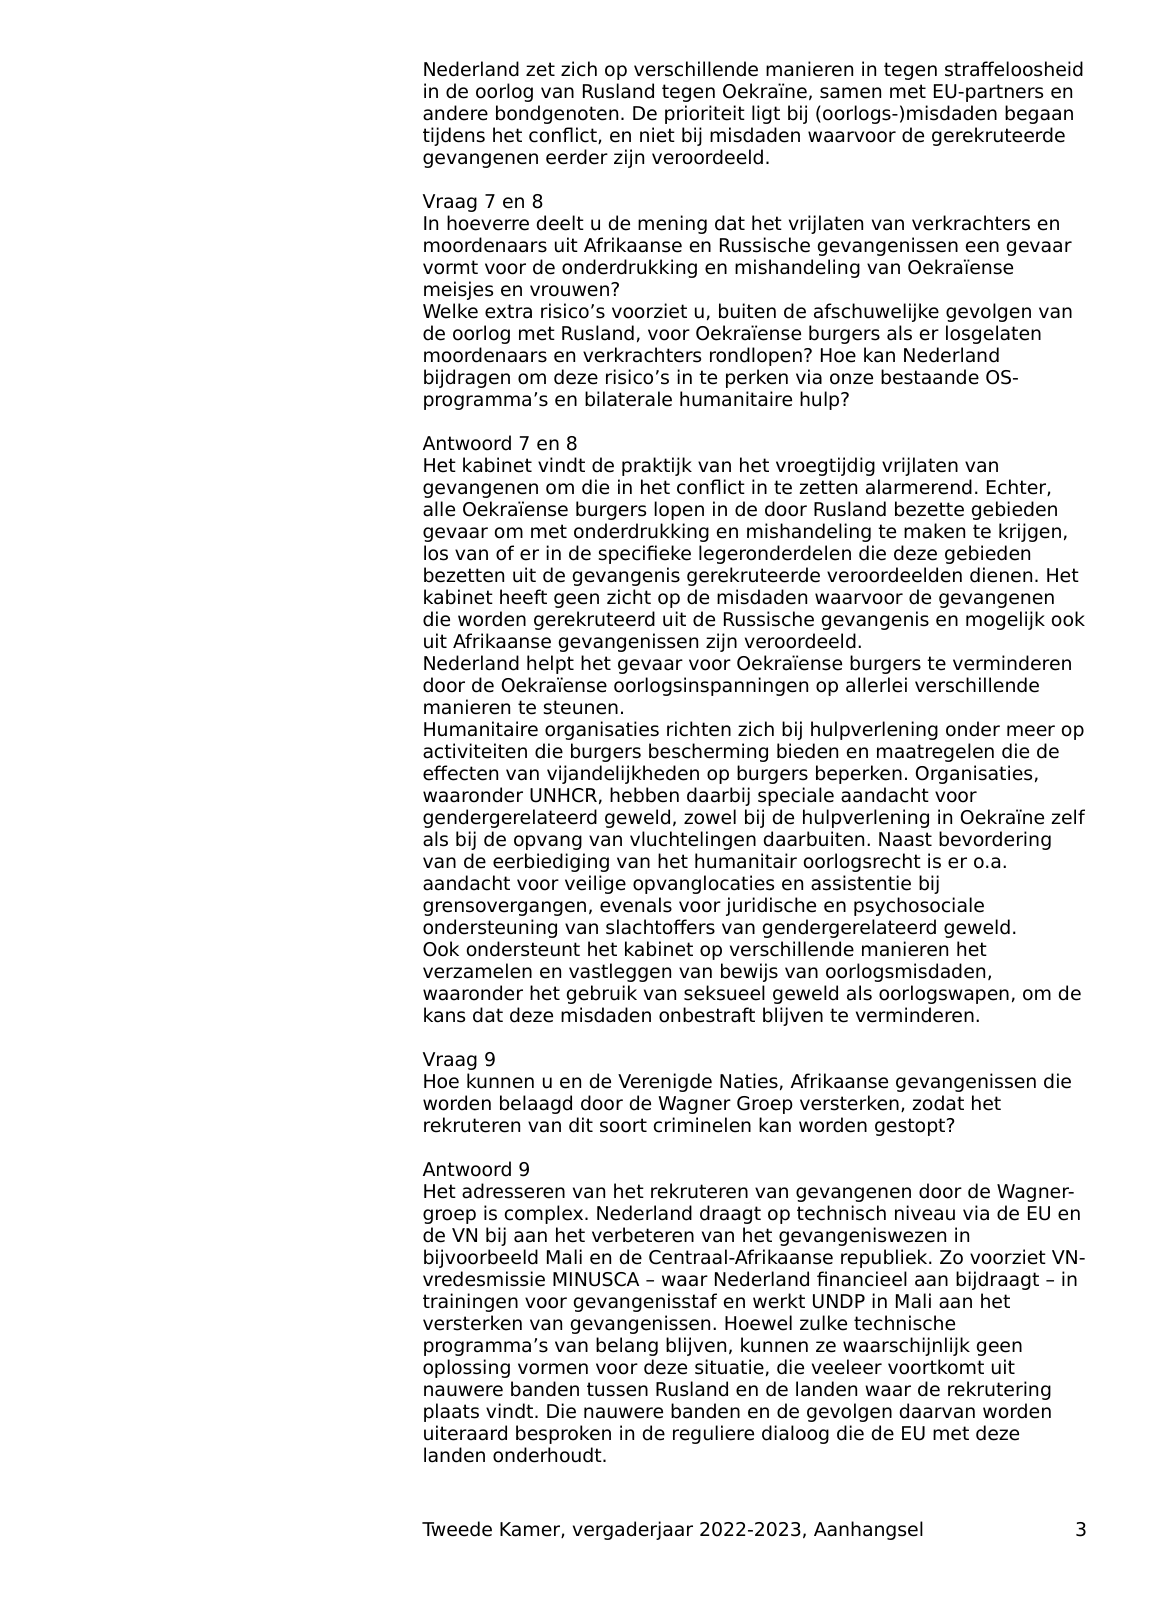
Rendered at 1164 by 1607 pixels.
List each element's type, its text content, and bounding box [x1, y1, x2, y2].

text Nederland zet zich op verschillende manieren in tegen straffeloosheid in de oorlog van Rusland tegen Oekraïne, samen met EU-partners en andere bondgenoten. De prioriteit ligt bij (oorlogs-)misdaden begaan tijdens het conflict, en niet bij misdaden waarvoor de gerekruteerde gevangenen eerder zijn veroordeeld. [422, 59, 1087, 169]
text In hoeverre deelt u de mening dat het vrijlaten van verkrachters en moordenaars uit Afrikaanse en Russische gevangenissen een gevaar vormt voor de onderdrukking en mishandeling van Oekraïense meisjes en vrouwen? [422, 213, 1087, 301]
text Antwoord 7 en 8 [422, 433, 1087, 455]
text Hoe kunnen u en de Verenigde Naties, Afrikaanse gevangenissen die worden belaagd door de Wagner Groep versterken, zodat het rekruteren van dit soort criminelen kan worden gestopt? [422, 1071, 1087, 1137]
text Antwoord 9 [422, 1159, 1087, 1181]
text Nederland helpt het gevaar voor Oekraïense burgers te verminderen door de Oekraïense oorlogsinspanningen op allerlei verschillende manieren te steunen. [422, 653, 1087, 719]
text Het kabinet vindt de praktijk van het vroegtijdig vrijlaten van gevangenen om die in het conflict in te zetten alarmerend. Echter, alle Oekraïense burgers lopen in de door Rusland bezette gebieden gevaar om met onderdrukking en mishandeling te maken te krijgen, los van of er in de specifieke legeronderdelen die deze gebieden bezetten uit de gevangenis gerekruteerde veroordeelden dienen. Het kabinet heeft geen zicht op de misdaden waarvoor de gevangenen die worden gerekruteerd uit de Russische gevangenis en mogelijk ook uit Afrikaanse gevangenissen zijn veroordeeld. [422, 455, 1087, 653]
text Vraag 9 [422, 1049, 1087, 1071]
text Vraag 7 en 8 [422, 191, 1087, 213]
text Humanitaire organisaties richten zich bij hulpverlening onder meer op activiteiten die burgers bescherming bieden en maatregelen die de effecten van vijandelijkheden op burgers beperken. Organisaties, waaronder UNHCR, hebben daarbij speciale aandacht voor gendergerelateerd geweld, zowel bij de hulpverlening in Oekraïne zelf als bij de opvang van vluchtelingen daarbuiten. Naast bevordering van de eerbiediging van het humanitair oorlogsrecht is er o.a. aandacht voor veilige opvanglocaties en assistentie bij grensovergangen, evenals voor juridische en psychosociale ondersteuning van slachtoffers van gendergerelateerd geweld. [422, 719, 1087, 939]
text Het adresseren van het rekruteren van gevangenen door de Wagner-groep is complex. Nederland draagt op technisch niveau via de EU en de VN bij aan het verbeteren van het gevangeniswezen in bijvoorbeeld Mali en de Centraal-Afrikaanse republiek. Zo voorziet VN-vredesmissie MINUSCA – waar Nederland financieel aan bijdraagt – in trainingen voor gevangenisstaf en werkt UNDP in Mali aan het versterken van gevangenissen. Hoewel zulke technische programma’s van belang blijven, kunnen ze waarschijnlijk geen oplossing vormen voor deze situatie, die veeleer voortkomt uit nauwere banden tussen Rusland en de landen waar de rekrutering plaats vindt. Die nauwere banden en de gevolgen daarvan worden uiteraard besproken in de reguliere dialoog die de EU met deze landen onderhoudt. [422, 1181, 1087, 1467]
text Welke extra risico’s voorziet u, buiten de afschuwelijke gevolgen van de oorlog met Rusland, voor Oekraïense burgers als er losgelaten moordenaars en verkrachters rondlopen? Hoe kan Nederland bijdragen om deze risico’s in te perken via onze bestaande OS-programma’s en bilaterale humanitaire hulp? [422, 301, 1087, 411]
text Ook ondersteunt het kabinet op verschillende manieren het verzamelen en vastleggen van bewijs van oorlogsmisdaden, waaronder het gebruik van seksueel geweld als oorlogswapen, om de kans dat deze misdaden onbestraft blijven te verminderen. [422, 939, 1087, 1027]
